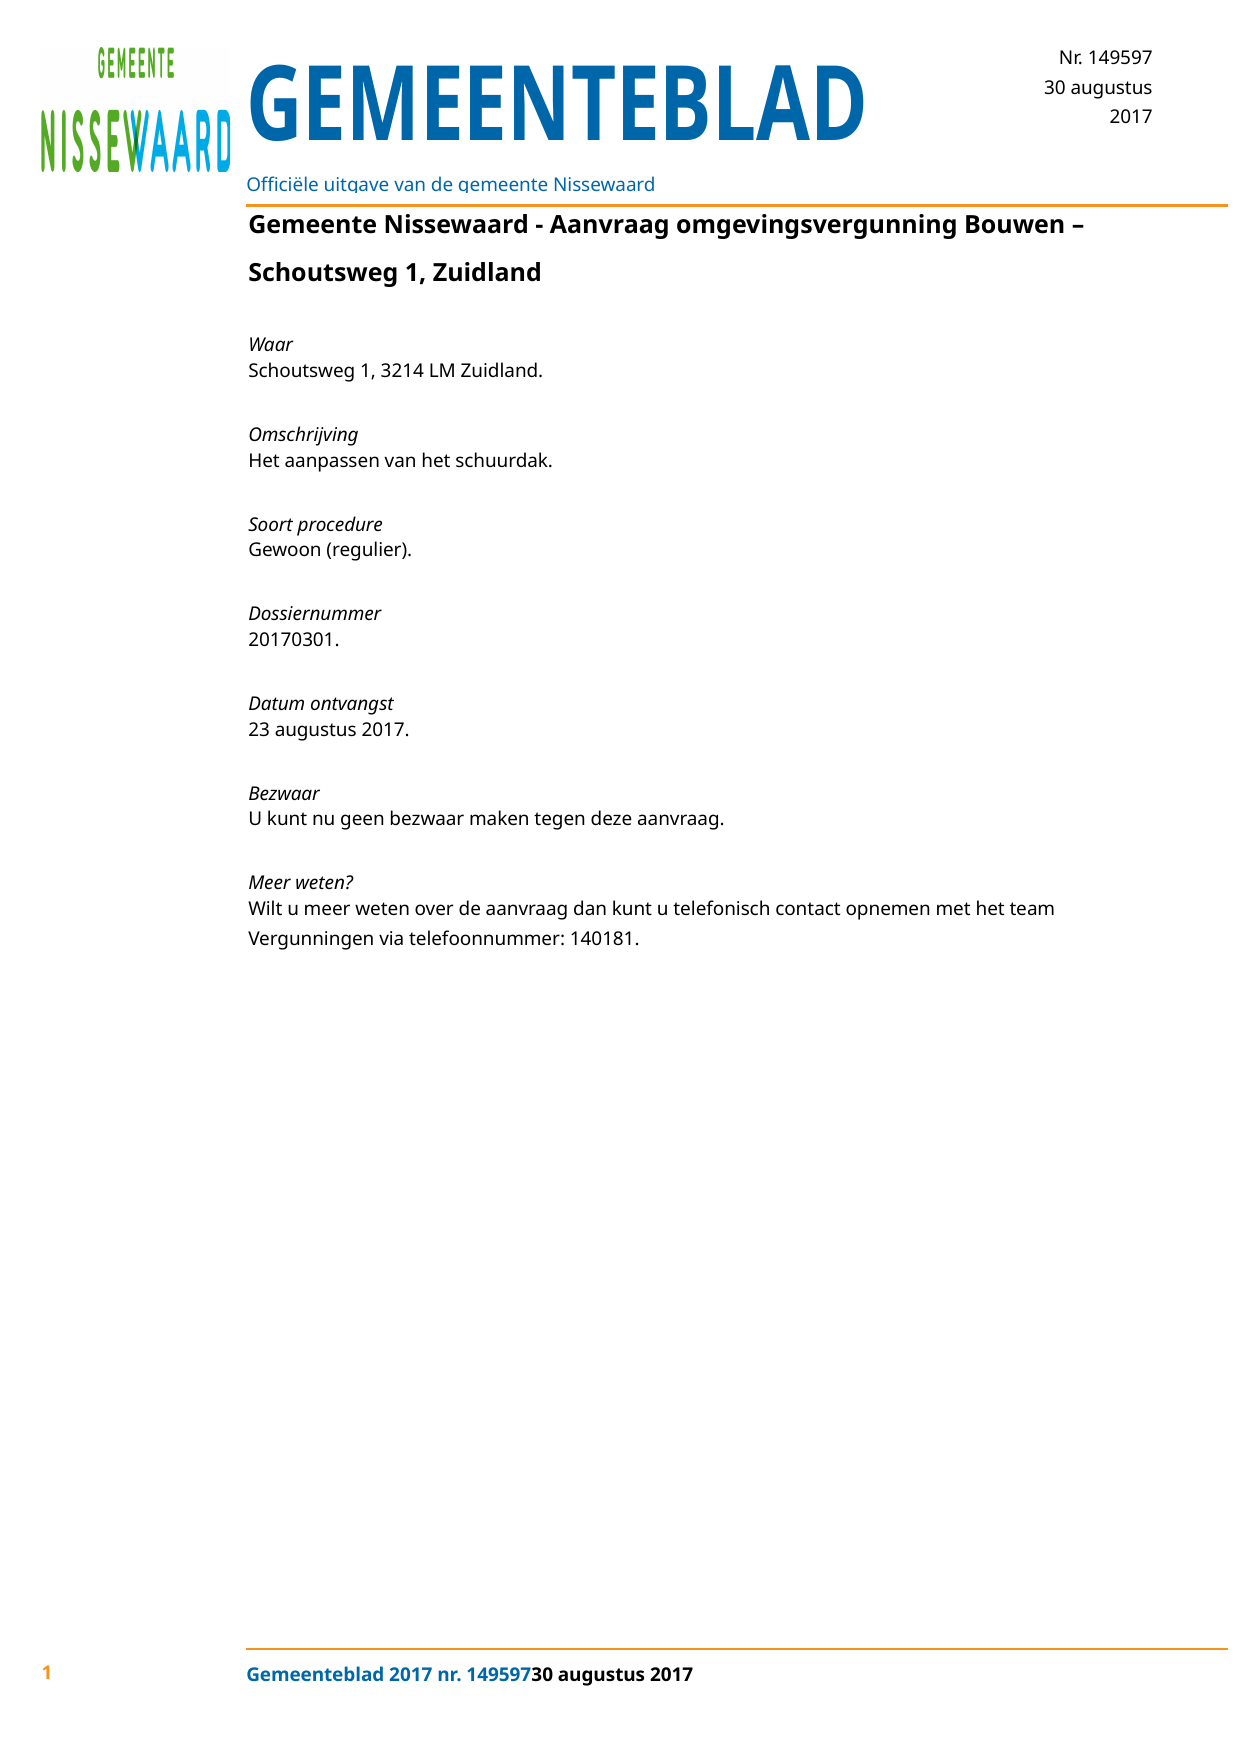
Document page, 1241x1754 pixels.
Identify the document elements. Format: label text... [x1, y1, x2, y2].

picture [200, 151, 206, 172]
text Gewoon (regulier). [248, 537, 1152, 562]
picture [222, 122, 227, 160]
text Soort procedure [248, 511, 1152, 537]
text Meer weten? [248, 869, 1152, 895]
text Omschrijving [248, 421, 1152, 447]
text Datum ontvangst [248, 690, 1152, 716]
text Bezwaar [248, 780, 1152, 806]
text Schoutsweg 1, 3214 LM Zuidland. [248, 357, 1152, 383]
picture [41, 47, 231, 172]
picture [154, 157, 165, 172]
text 20170301. [248, 626, 1152, 652]
picture [201, 122, 206, 138]
text U kunt nu geen bezwaar maken tegen deze aanvraag. [248, 806, 1152, 831]
text Het aanpassen van het schuurdak. [248, 447, 1152, 473]
picture [176, 157, 187, 172]
text 23 augustus 2017. [248, 716, 1152, 742]
text Wilt u meer weten over de aanvraag dan kunt u telefonisch contact opnemen met het team Vergunningen via telefoonnummer: 140181. [248, 895, 1152, 951]
text Waar [248, 331, 1152, 357]
text Gemeente Nissewaard - Aanvraag omgevingsvergunning Bouwen – Schoutsweg 1, Zuidland [248, 207, 1152, 288]
text Dossiernummer [248, 601, 1152, 626]
